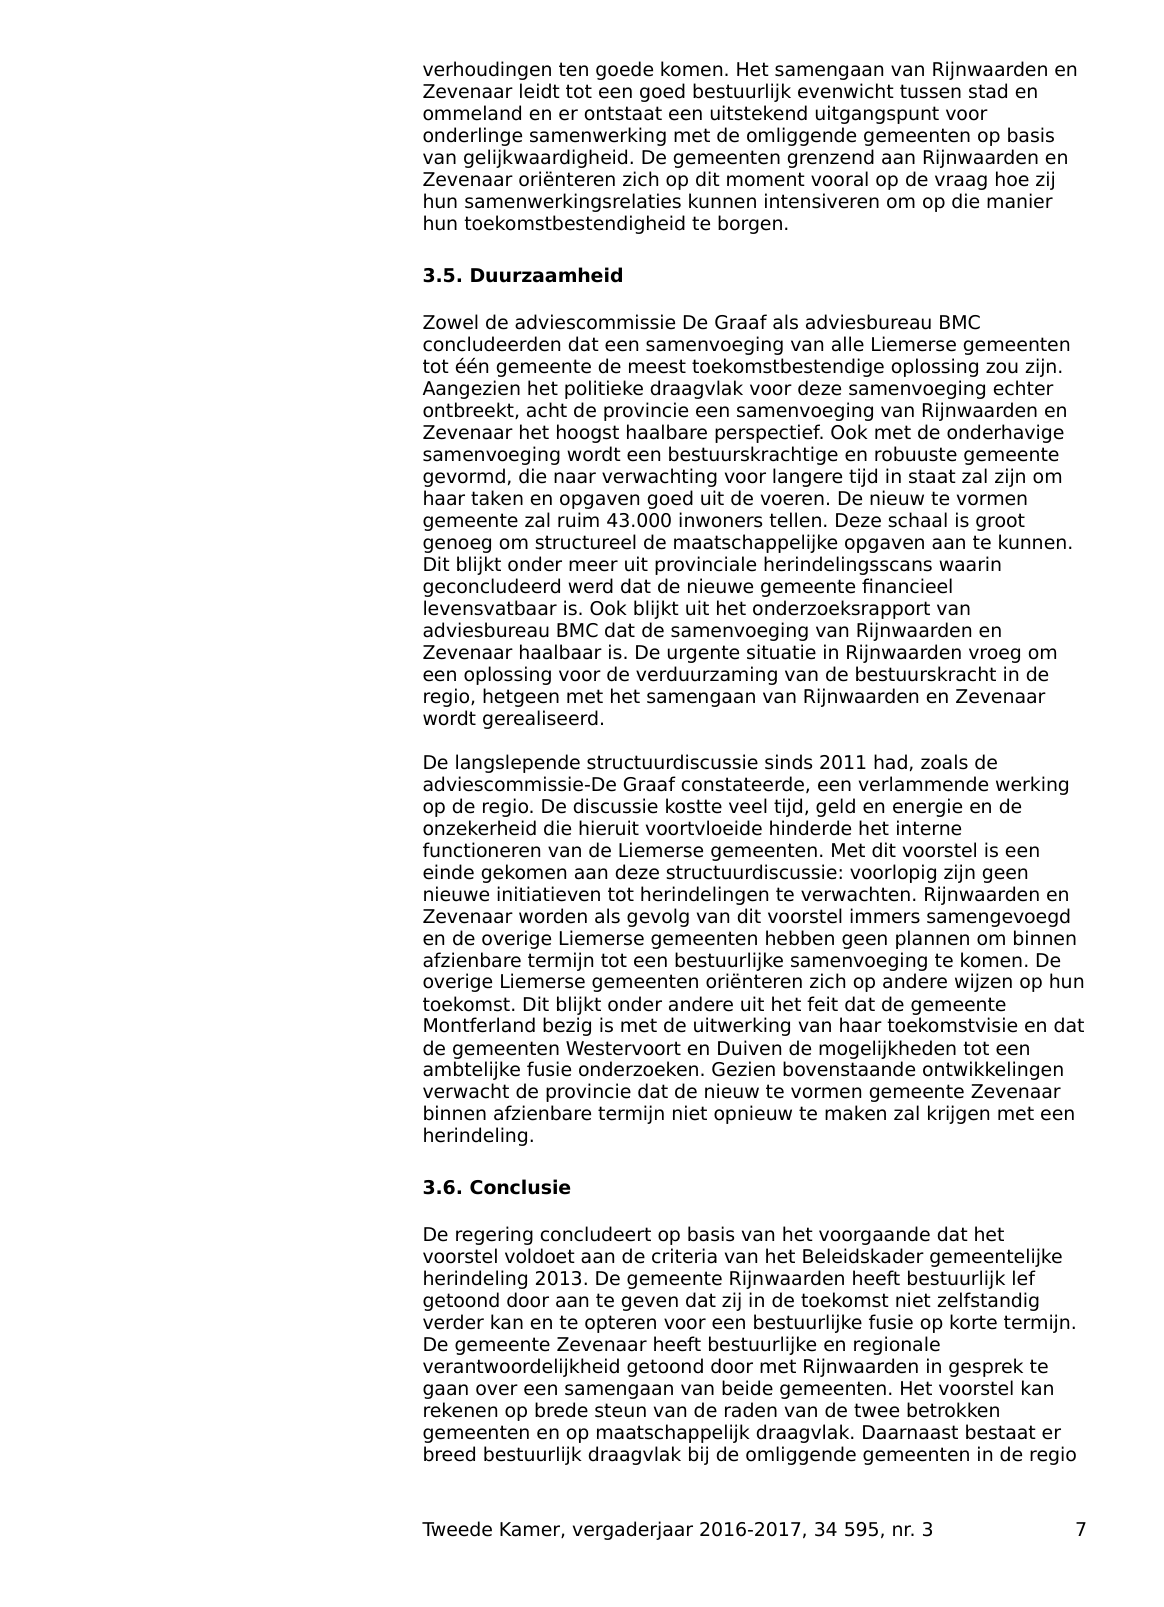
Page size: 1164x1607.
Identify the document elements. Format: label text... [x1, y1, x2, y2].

text De regering concludeert op basis van het voorgaande dat het voorstel voldoet aan de criteria van het Beleidskader gemeentelijke herindeling 2013. De gemeente Rijnwaarden heeft bestuurlijk lef getoond door aan te geven dat zij in de toekomst niet zelfstandig verder kan en te opteren voor een bestuurlijke fusie op korte termijn. De gemeente Zevenaar heeft bestuurlijke en regionale verantwoordelijkheid getoond door met Rijnwaarden in gesprek te gaan over een samengaan van beide gemeenten. Het voorstel kan rekenen op brede steun van de raden van de twee betrokken gemeenten en op maatschappelijk draagvlak. Daarnaast bestaat er breed bestuurlijk draagvlak bij de omliggende gemeenten in de regio [422, 1224, 1087, 1466]
text Zowel de adviescommissie De Graaf als adviesbureau BMC concludeerden dat een samenvoeging van alle Liemerse gemeenten tot één gemeente de meest toekomstbestendige oplossing zou zijn. Aangezien het politieke draagvlak voor deze samenvoeging echter ontbreekt, acht de provincie een samenvoeging van Rijnwaarden en Zevenaar het hoogst haalbare perspectief. Ook met de onderhavige samenvoeging wordt een bestuurskrachtige en robuuste gemeente gevormd, die naar verwachting voor langere tijd in staat zal zijn om haar taken en opgaven goed uit de voeren. De nieuw te vormen gemeente zal ruim 43.000 inwoners tellen. Deze schaal is groot genoeg om structureel de maatschappelijke opgaven aan te kunnen. Dit blijkt onder meer uit provinciale herindelingsscans waarin geconcludeerd werd dat de nieuwe gemeente financieel levensvatbaar is. Ook blijkt uit het onderzoeksrapport van adviesbureau BMC dat de samenvoeging van Rijnwaarden en Zevenaar haalbaar is. De urgente situatie in Rijnwaarden vroeg om een oplossing voor de verduurzaming van de bestuurskracht in de regio, hetgeen met het samengaan van Rijnwaarden en Zevenaar wordt gerealiseerd. [422, 312, 1087, 729]
subtitle 3.6. Conclusie [422, 1177, 1087, 1199]
subtitle 3.5. Duurzaamheid [422, 265, 1087, 287]
text De langslepende structuurdiscussie sinds 2011 had, zoals de adviescommissie-De Graaf constateerde, een verlammende werking op de regio. De discussie kostte veel tijd, geld en energie en de onzekerheid die hieruit voortvloeide hinderde het interne functioneren van de Liemerse gemeenten. Met dit voorstel is een einde gekomen aan deze structuurdiscussie: voorlopig zijn geen nieuwe initiatieven tot herindelingen te verwachten. Rijnwaarden en Zevenaar worden als gevolg van dit voorstel immers samengevoegd en de overige Liemerse gemeenten hebben geen plannen om binnen afzienbare termijn tot een bestuurlijke samenvoeging te komen. De overige Liemerse gemeenten oriënteren zich op andere wijzen op hun toekomst. Dit blijkt onder andere uit het feit dat de gemeente Montferland bezig is met de uitwerking van haar toekomstvisie en dat de gemeenten Westervoort en Duiven de mogelijkheden tot een ambtelijke fusie onderzoeken. Gezien bovenstaande ontwikkelingen verwacht de provincie dat de nieuw te vormen gemeente Zevenaar binnen afzienbare termijn niet opnieuw te maken zal krijgen met een herindeling. [422, 752, 1087, 1147]
text verhoudingen ten goede komen. Het samengaan van Rijnwaarden en Zevenaar leidt tot een goed bestuurlijk evenwicht tussen stad en ommeland en er ontstaat een uitstekend uitgangspunt voor onderlinge samenwerking met de omliggende gemeenten op basis van gelijkwaardigheid. De gemeenten grenzend aan Rijnwaarden en Zevenaar oriënteren zich op dit moment vooral op de vraag hoe zij hun samenwerkingsrelaties kunnen intensiveren om op die manier hun toekomstbestendigheid te borgen. [422, 59, 1087, 235]
